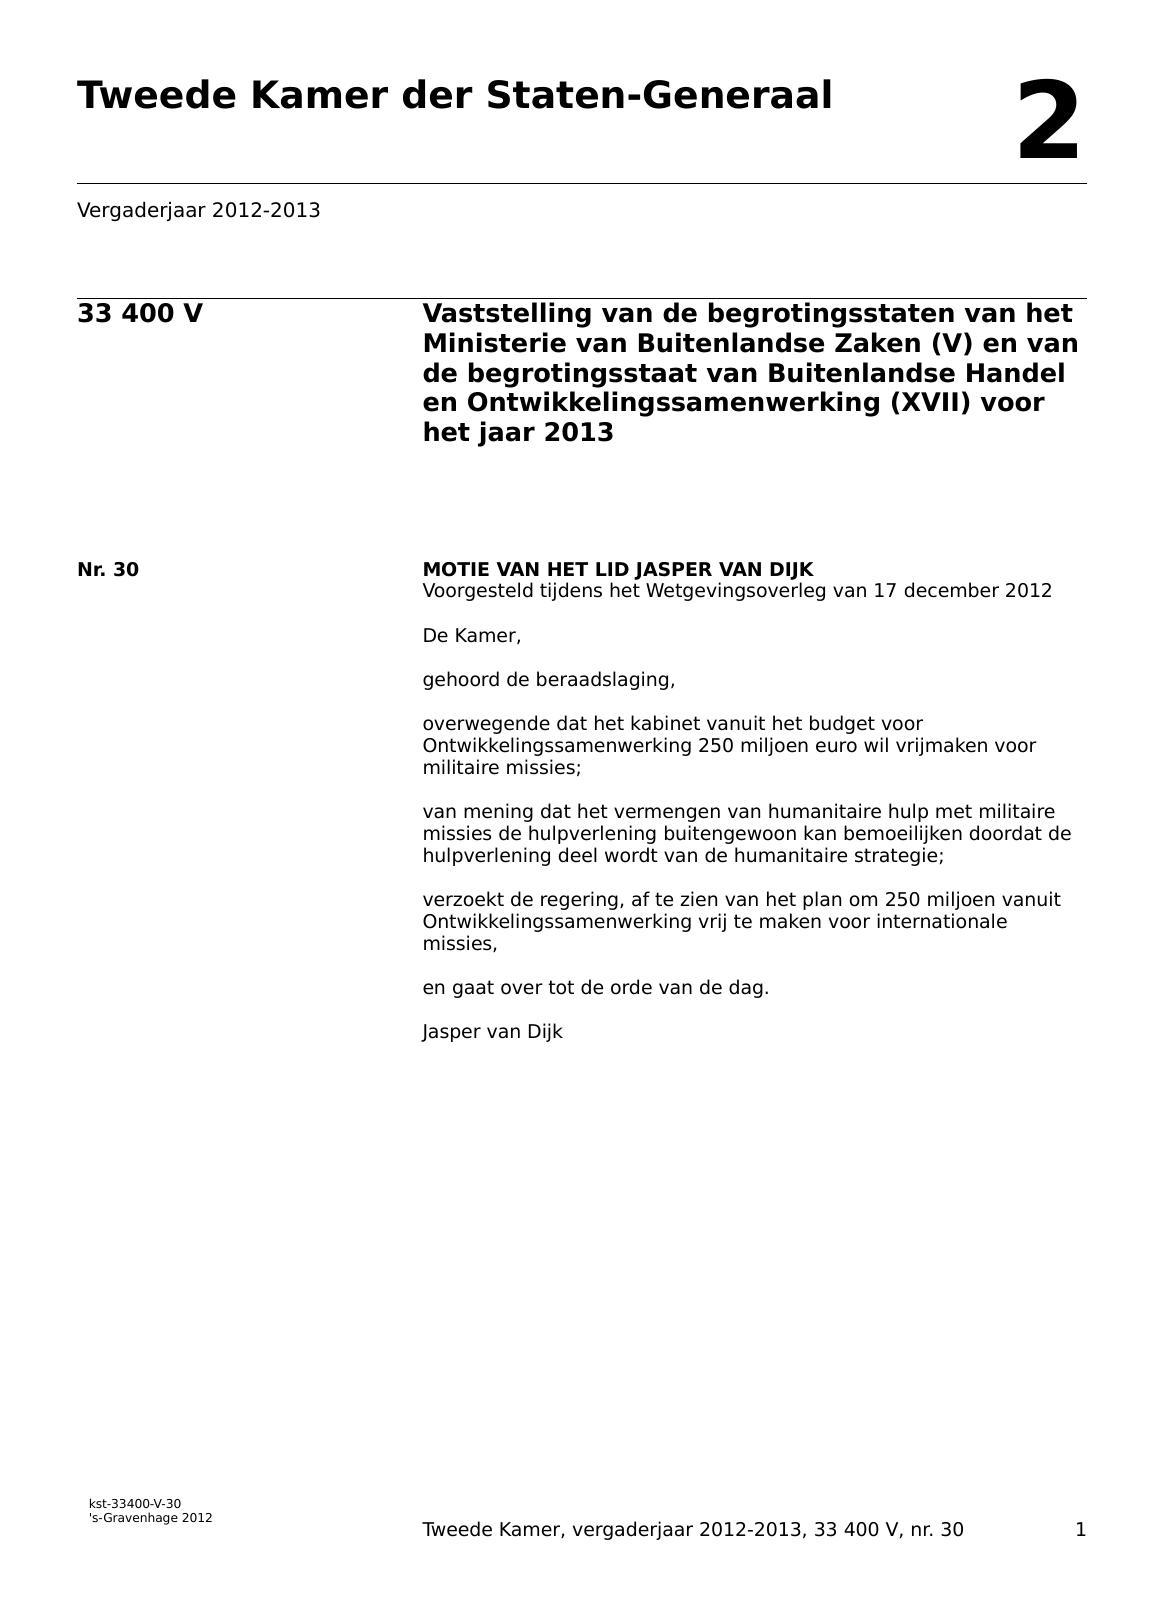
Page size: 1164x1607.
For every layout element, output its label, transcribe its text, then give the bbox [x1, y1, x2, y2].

text gehoord de beraadslaging, [422, 669, 1087, 691]
text en gaat over tot de orde van de dag. [422, 977, 1087, 999]
table_cell Vergaderjaar 2012-2013 [77, 184, 1087, 298]
text Voorgesteld tijdens het Wetgevingsoverleg van 17 december 2012 [422, 580, 1087, 602]
table_header Tweede Kamer der Staten-Generaal [77, 59, 886, 183]
text overwegende dat het kabinet vanuit het budget voor Ontwikkelingssamenwerking 250 miljoen euro wil vrijmaken voor militaire missies; [422, 713, 1087, 779]
text verzoekt de regering, af te zien van het plan om 250 miljoen vanuit Ontwikkelingssamenwerking vrij te maken voor internationale missies, [422, 889, 1087, 955]
subtitle Nr. 30 MOTIE VAN HET LID JASPER VAN DIJK [77, 558, 1087, 580]
subtitle 33 400 V Vaststelling van de begrotingsstaten van het Ministerie van Buitenlandse Zaken (V) en van de begrotingsstaat van Buitenlandse Handel en Ontwikkelingssamenwerking (XVII) voor het jaar 2013 [77, 299, 1087, 447]
text 's-Gravenhage 2012 [88, 1511, 323, 1525]
text Jasper van Dijk [422, 1021, 1087, 1043]
text kst-33400-V-30 [88, 1497, 323, 1511]
text van mening dat het vermengen van humanitaire hulp met militaire missies de hulpverlening buitengewoon kan bemoeilijken doordat de hulpverlening deel wordt van de humanitaire strategie; [422, 801, 1087, 867]
table_header 2 [886, 59, 1087, 183]
text De Kamer, [422, 624, 1087, 647]
